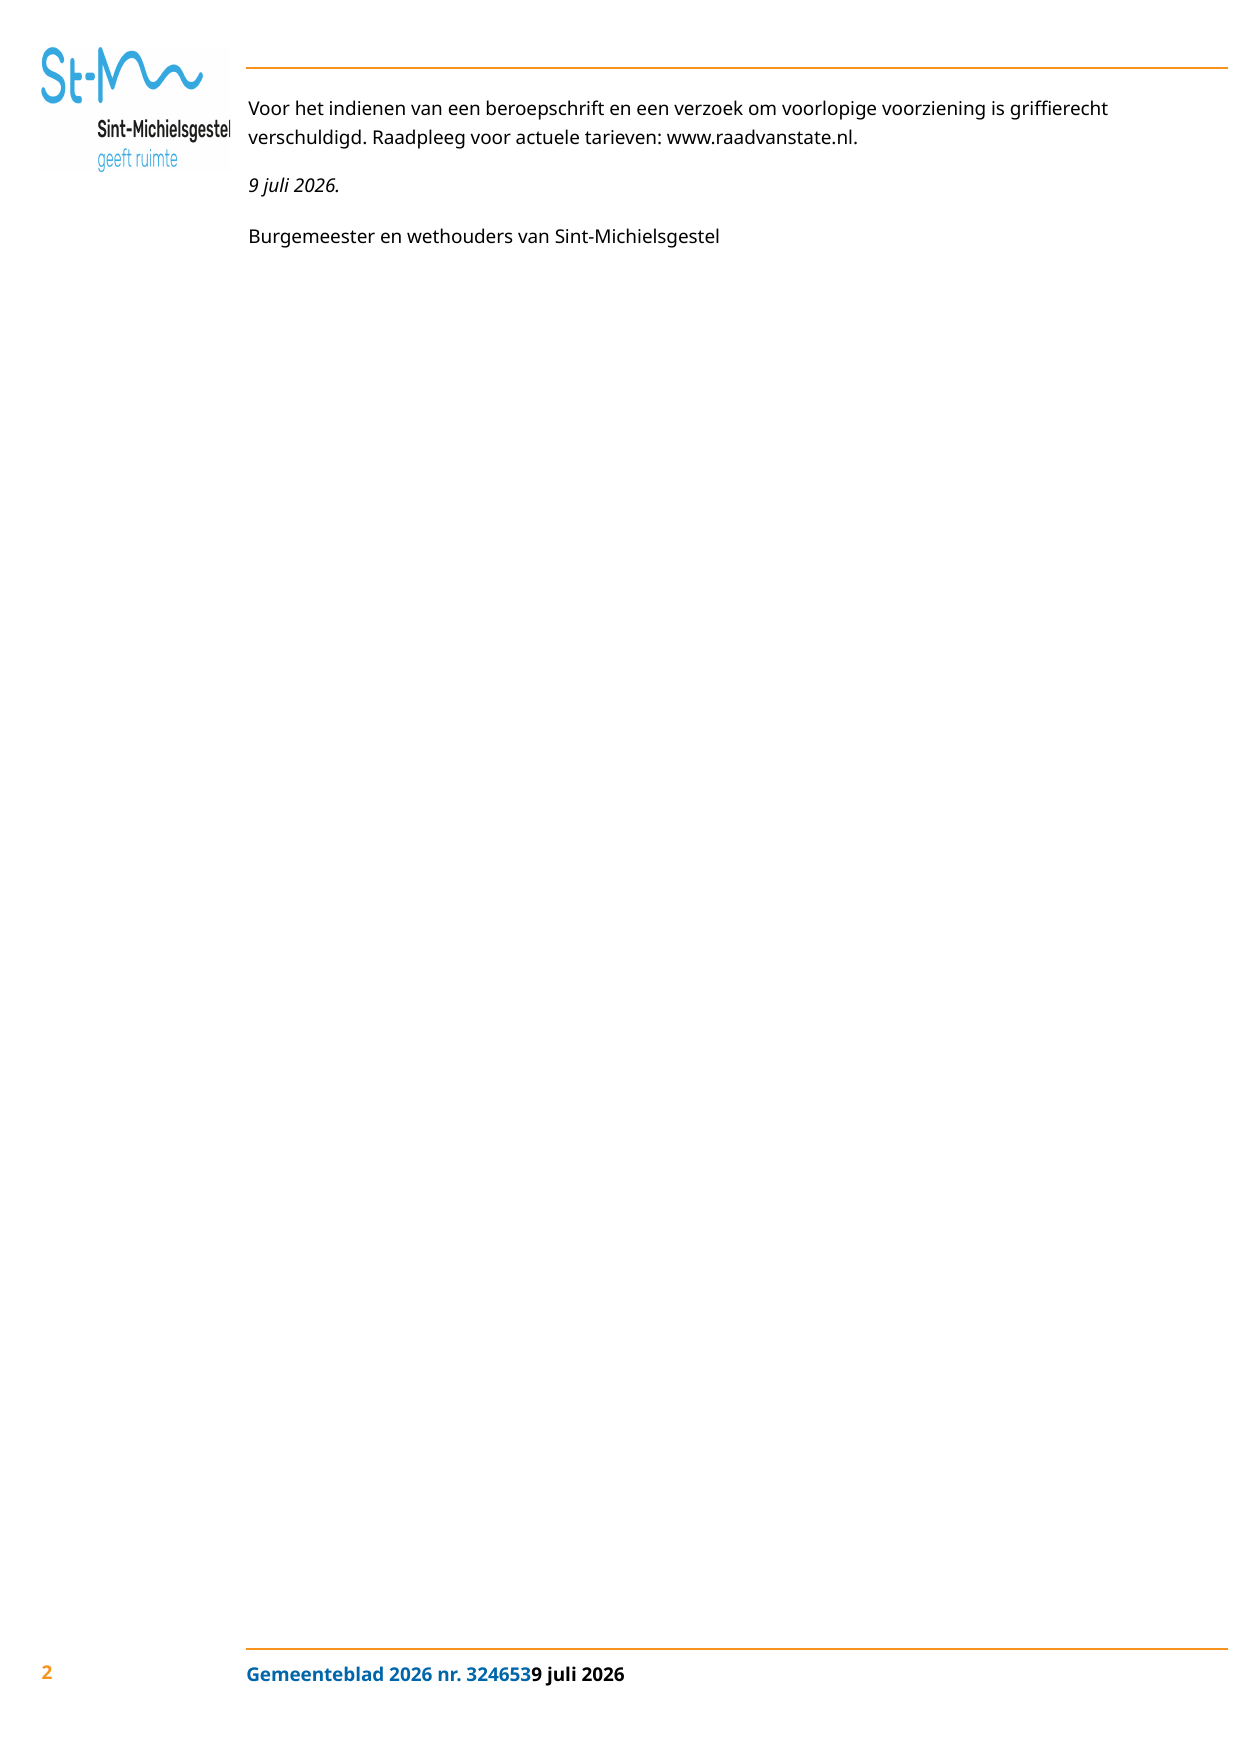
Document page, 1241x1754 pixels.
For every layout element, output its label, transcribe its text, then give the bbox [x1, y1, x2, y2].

text Voor het indienen van een beroepschrift en een verzoek om voorlopige voorziening is griffierecht verschuldigd. Raadpleeg voor actuele tarieven: www.raadvanstate.nl. [248, 95, 1152, 150]
text Burgemeester en wethouders van Sint-Michielsgestel [248, 224, 1152, 249]
text 9 juli 2026. [248, 172, 1152, 198]
picture [41, 47, 231, 172]
